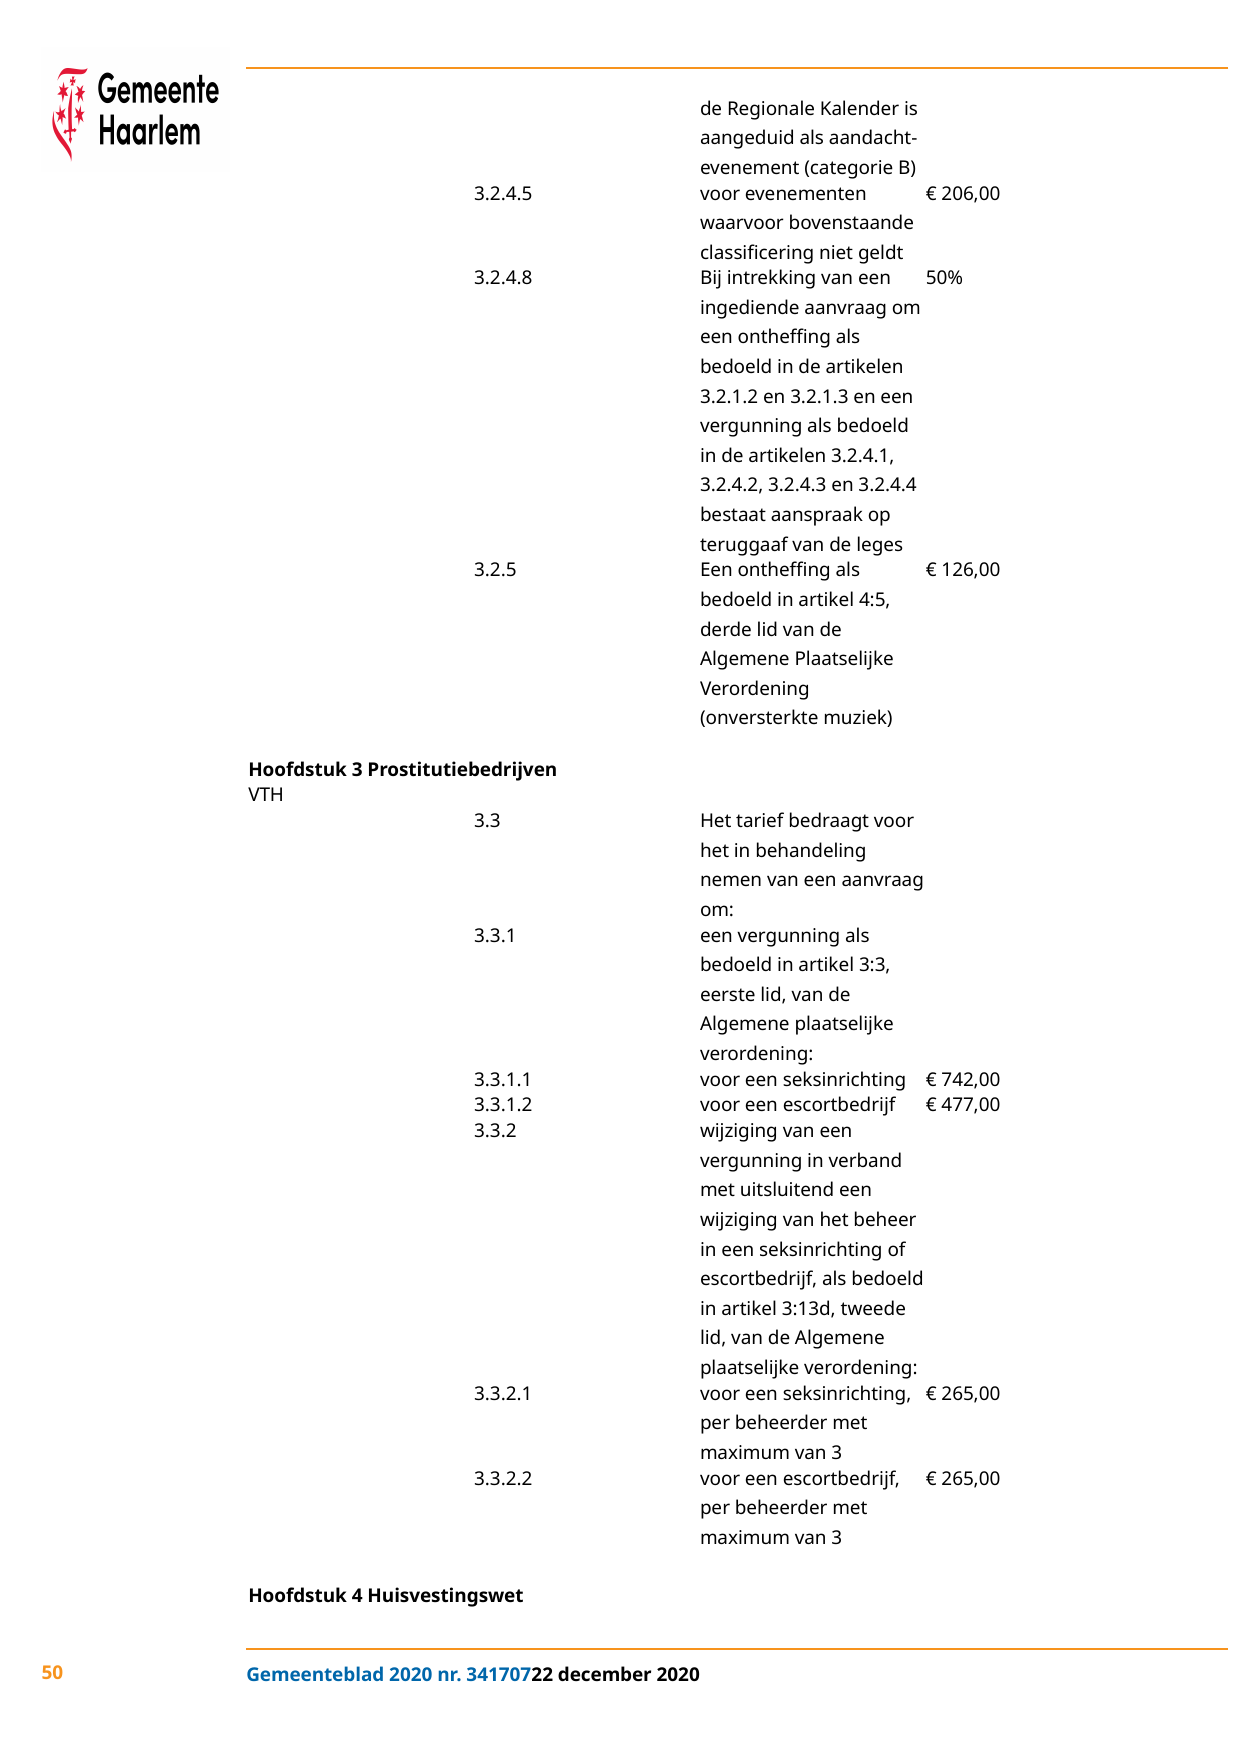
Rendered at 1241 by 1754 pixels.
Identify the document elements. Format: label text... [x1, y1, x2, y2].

table_cell 3.3.1.1 [474, 1066, 700, 1092]
table_cell 3.3 [474, 808, 700, 922]
table_cell Het tarief bedraagt voor het in behandeling nemen van een aanvraag om: [700, 808, 926, 922]
table_cell Bij intrekking van een ingediende aanvraag om een ontheffing als bedoeld in de artikelen 3.2.1.2 en 3.2.1.3 en een vergunning als bedoeld in de artikelen 3.2.4.1, 3.2.4.2, 3.2.4.3 en 3.2.4.4 bestaat aanspraak op teruggaaf van de leges [700, 265, 926, 557]
table_cell [926, 1118, 1152, 1380]
table_cell € 265,00 [926, 1380, 1152, 1465]
table_cell [700, 730, 926, 756]
table_cell [248, 95, 474, 180]
table_cell [248, 180, 474, 264]
table_cell voor evenementen waarvoor bovenstaande classificering niet geldt [700, 180, 926, 264]
table_cell [248, 1465, 474, 1549]
table_cell de Regionale Kalender is aangeduid als aandacht-evenement (categorie B) [700, 95, 926, 180]
table_cell [926, 95, 1152, 180]
table_cell 3.3.1 [474, 922, 700, 1066]
table_cell [248, 730, 474, 756]
table_cell [248, 1380, 474, 1465]
table_cell VTH [248, 782, 474, 807]
table_cell 3.2.4.8 [474, 265, 700, 557]
table_cell 3.3.1.2 [474, 1092, 700, 1117]
table_cell [474, 730, 700, 756]
table_cell [926, 808, 1152, 922]
table_cell [248, 1118, 474, 1380]
table_cell 3.3.2.2 [474, 1465, 700, 1549]
table_cell voor een escortbedrijf, per beheerder met maximum van 3 [700, 1465, 926, 1549]
table_cell [926, 756, 1152, 782]
table_cell € 742,00 [926, 1066, 1152, 1092]
table_cell [474, 782, 700, 807]
table_cell € 206,00 [926, 180, 1152, 264]
table_cell [248, 922, 474, 1066]
table_cell [248, 1066, 474, 1092]
text Hoofdstuk 4 Huisvestingswet [248, 1582, 1152, 1608]
table_cell voor een escortbedrijf [700, 1092, 926, 1117]
table_cell 50% [926, 265, 1152, 557]
table_cell [248, 265, 474, 557]
table_cell [248, 557, 474, 730]
table_cell [926, 922, 1152, 1066]
table_cell wijziging van een vergunning in verband met uitsluitend een wijziging van het beheer in een seksinrichting of escortbedrijf, als bedoeld in artikel 3:13d, tweede lid, van de Algemene plaatselijke verordening: [700, 1118, 926, 1380]
table_cell een vergunning als bedoeld in artikel 3:3, eerste lid, van de Algemene plaatselijke verordening: [700, 922, 926, 1066]
table_cell € 477,00 [926, 1092, 1152, 1117]
table_cell [248, 808, 474, 922]
table_cell € 265,00 [926, 1465, 1152, 1549]
table_cell 3.2.4.5 [474, 180, 700, 264]
table_cell [474, 95, 700, 180]
table_cell 3.2.5 [474, 557, 700, 730]
table_cell voor een seksinrichting, per beheerder met maximum van 3 [700, 1380, 926, 1465]
table_cell Een ontheffing als bedoeld in artikel 4:5, derde lid van de Algemene Plaatselijke Verordening (onversterkte muziek) [700, 557, 926, 730]
table_cell 3.3.2.1 [474, 1380, 700, 1465]
table_cell 3.3.2 [474, 1118, 700, 1380]
table_cell € 126,00 [926, 557, 1152, 730]
table_cell [700, 782, 926, 807]
table_cell Hoofdstuk 3 Prostitutiebedrijven [248, 756, 926, 782]
table_cell [926, 730, 1152, 756]
picture [41, 47, 231, 172]
table_cell [248, 1092, 474, 1117]
table_cell [926, 782, 1152, 807]
table_cell voor een seksinrichting [700, 1066, 926, 1092]
